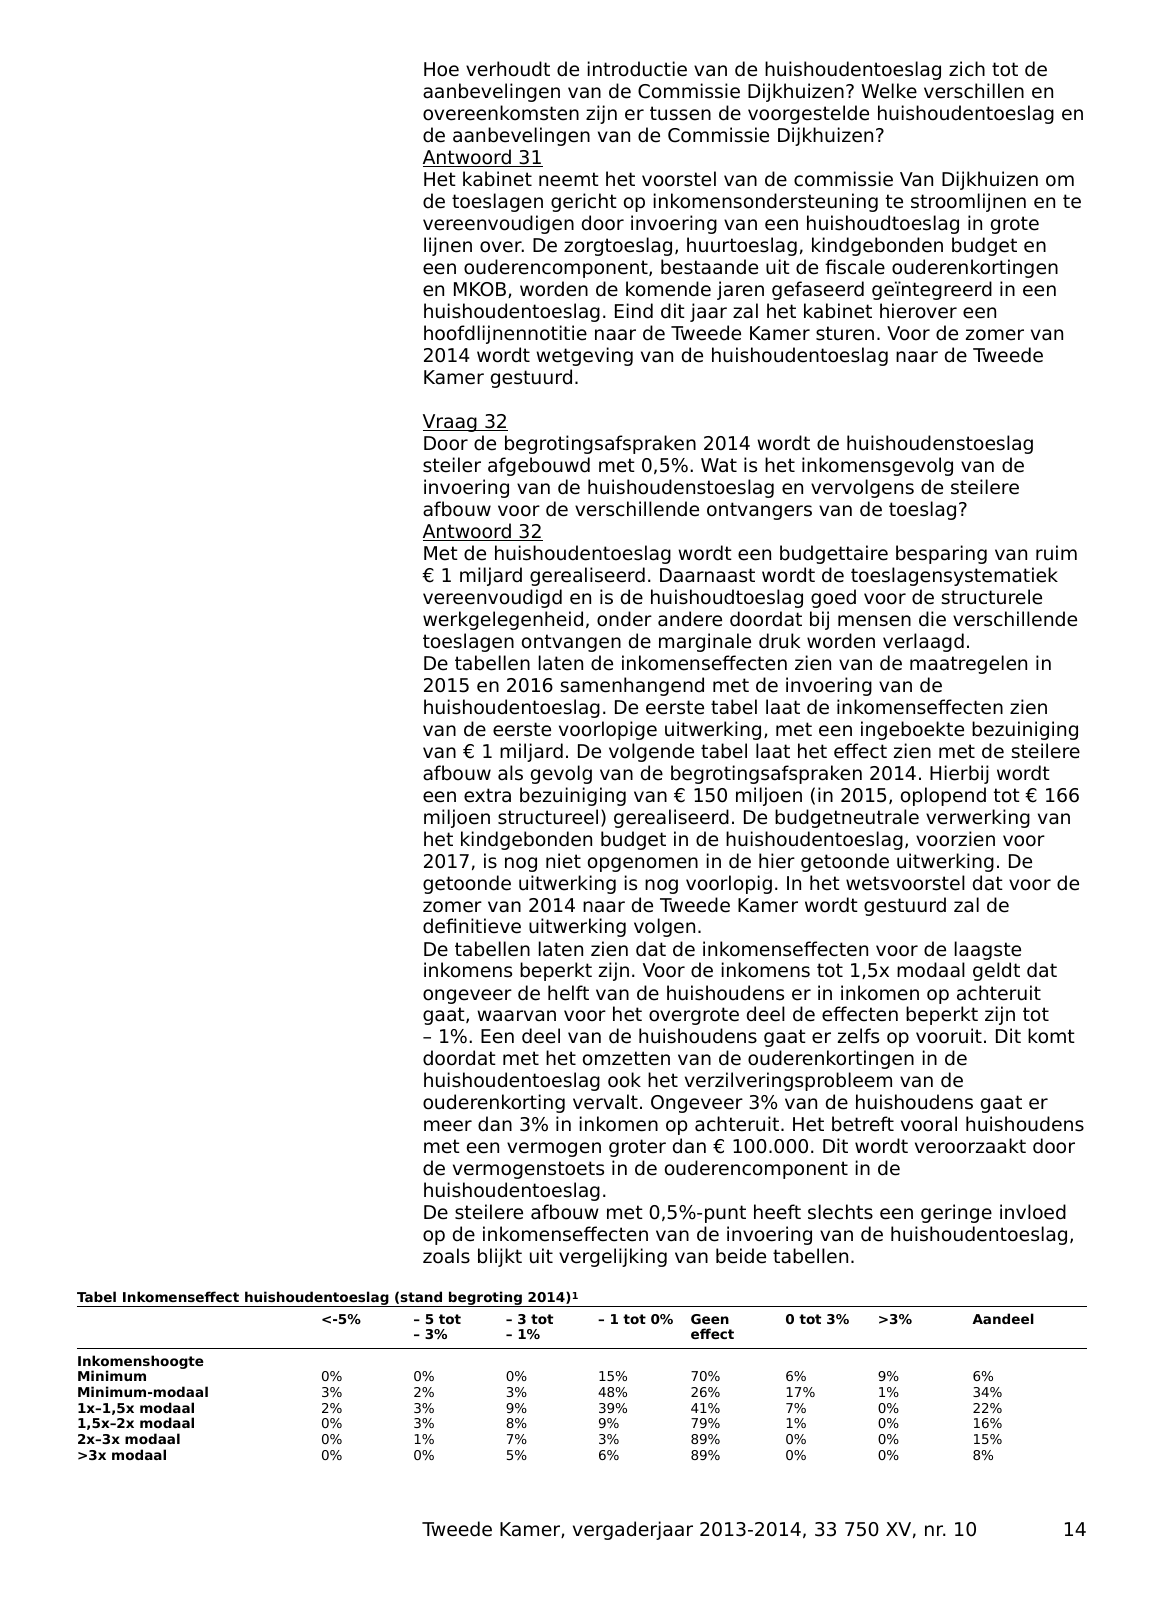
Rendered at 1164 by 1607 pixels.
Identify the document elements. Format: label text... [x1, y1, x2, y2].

table_cell 0% [315, 1448, 407, 1463]
text Antwoord 31 [422, 147, 1087, 169]
text Door de begrotingsafspraken 2014 wordt de huishoudenstoeslag steiler afgebouwd met 0,5%. Wat is het inkomensgevolg van de invoering van de huishoudenstoeslag en vervolgens de steilere afbouw voor de verschillende ontvangers van de toeslag? [422, 433, 1087, 521]
table_cell 0% [315, 1416, 407, 1432]
table_cell 9% [500, 1401, 592, 1416]
table_cell Minimum-modaal [77, 1385, 315, 1401]
table_cell 3% [592, 1432, 684, 1448]
table_cell 3% [315, 1385, 407, 1401]
text Met de huishoudentoeslag wordt een budgettaire besparing van ruim € 1 miljard gerealiseerd. Daarnaast wordt de toeslagensystematiek vereenvoudigd en is de huishoudtoeslag goed voor de structurele werkgelegenheid, onder andere doordat bij mensen die verschillende toeslagen ontvangen de marginale druk worden verlaagd. [422, 543, 1087, 653]
table_cell [407, 1349, 499, 1369]
table_cell 15% [592, 1369, 684, 1385]
table_cell 2% [407, 1385, 499, 1401]
table_cell [592, 1349, 684, 1369]
table_cell 6% [592, 1448, 684, 1463]
table_cell [872, 1349, 966, 1369]
table_cell 39% [592, 1401, 684, 1416]
table_cell [966, 1349, 1087, 1369]
text Vraag 32 [422, 411, 1087, 433]
table_cell 7% [500, 1432, 592, 1448]
table_cell 6% [779, 1369, 872, 1385]
table_cell >3x modaal [77, 1448, 315, 1463]
table_cell 41% [685, 1401, 779, 1416]
table_cell >3% [872, 1307, 966, 1348]
text Het kabinet neemt het voorstel van de commissie Van Dijkhuizen om de toeslagen gericht op inkomensondersteuning te stroomlijnen en te vereenvoudigen door invoering van een huishoudtoeslag in grote lijnen over. De zorgtoeslag, huurtoeslag, kindgebonden budget en een ouderencomponent, bestaande uit de fiscale ouderenkortingen en MKOB, worden de komende jaren gefaseerd geïntegreerd in een huishoudentoeslag. Eind dit jaar zal het kabinet hierover een hoofdlijnennotitie naar de Tweede Kamer sturen. Voor de zomer van 2014 wordt wetgeving van de huishoudentoeslag naar de Tweede Kamer gestuurd. [422, 169, 1087, 389]
table_cell 5% [500, 1448, 592, 1463]
table_cell 0% [872, 1432, 966, 1448]
table_cell 2x–3x modaal [77, 1432, 315, 1448]
text De tabellen laten zien dat de inkomenseffecten voor de laagste inkomens beperkt zijn. Voor de inkomens tot 1,5x modaal geldt dat ongeveer de helft van de huishoudens er in inkomen op achteruit gaat, waarvan voor het overgrote deel de effecten beperkt zijn tot – 1%. Een deel van de huishoudens gaat er zelfs op vooruit. Dit komt doordat met het omzetten van de ouderenkortingen in de huishoudentoeslag ook het verzilveringsprobleem van de ouderenkorting vervalt. Ongeveer 3% van de huishoudens gaat er meer dan 3% in inkomen op achteruit. Het betreft vooral huishoudens met een vermogen groter dan € 100.000. Dit wordt veroorzaakt door de vermogenstoets in de ouderencomponent in de huishoudentoeslag. [422, 938, 1087, 1202]
table_cell 1% [872, 1385, 966, 1401]
table_cell 0% [407, 1369, 499, 1385]
table_cell 79% [685, 1416, 779, 1432]
table_cell 26% [685, 1385, 779, 1401]
table_cell Aandeel [966, 1307, 1087, 1348]
table_cell Minimum [77, 1369, 315, 1385]
table_cell – 1 tot 0% [592, 1307, 684, 1348]
table_cell 89% [685, 1448, 779, 1463]
table_cell 1% [407, 1432, 499, 1448]
table_cell 2% [315, 1401, 407, 1416]
table_cell 0% [872, 1416, 966, 1432]
table_cell 17% [779, 1385, 872, 1401]
table_cell 9% [592, 1416, 684, 1432]
table_cell Inkomenshoogte [77, 1349, 315, 1369]
table_cell 9% [872, 1369, 966, 1385]
table_cell 3% [407, 1401, 499, 1416]
table_cell [500, 1349, 592, 1369]
table_cell Geen effect [685, 1307, 779, 1348]
table_cell – 3 tot – 1% [500, 1307, 592, 1348]
table_cell 34% [966, 1385, 1087, 1401]
table_cell 0% [872, 1401, 966, 1416]
table_cell 0% [872, 1448, 966, 1463]
table_cell 3% [500, 1385, 592, 1401]
table_cell <-5% [315, 1307, 407, 1348]
table_cell 8% [500, 1416, 592, 1432]
table_cell 16% [966, 1416, 1087, 1432]
table_cell 3% [407, 1416, 499, 1432]
table_cell 6% [966, 1369, 1087, 1385]
table_cell 0 tot 3% [779, 1307, 872, 1348]
text Antwoord 32 [422, 521, 1087, 543]
table_cell 1,5x–2x modaal [77, 1416, 315, 1432]
table_cell 70% [685, 1369, 779, 1385]
table_cell [779, 1349, 872, 1369]
table_cell 0% [779, 1432, 872, 1448]
table_cell 7% [779, 1401, 872, 1416]
table_cell 15% [966, 1432, 1087, 1448]
table_cell 8% [966, 1448, 1087, 1463]
text De steilere afbouw met 0,5%-punt heeft slechts een geringe invloed op de inkomenseffecten van de invoering van de huishoudentoeslag, zoals blijkt uit vergelijking van beide tabellen. [422, 1202, 1087, 1268]
table_cell 22% [966, 1401, 1087, 1416]
table_cell 89% [685, 1432, 779, 1448]
table_cell 1% [779, 1416, 872, 1432]
table_cell [685, 1349, 779, 1369]
table_cell 0% [500, 1369, 592, 1385]
table_cell [77, 1307, 315, 1348]
table_cell 0% [315, 1369, 407, 1385]
table_cell – 5 tot – 3% [407, 1307, 499, 1348]
table_cell 0% [779, 1448, 872, 1463]
text De tabellen laten de inkomenseffecten zien van de maatregelen in 2015 en 2016 samenhangend met de invoering van de huishoudentoeslag. De eerste tabel laat de inkomenseffecten zien van de eerste voorlopige uitwerking, met een ingeboekte bezuiniging van € 1 miljard. De volgende tabel laat het effect zien met de steilere afbouw als gevolg van de begrotingsafspraken 2014. Hierbij wordt een extra bezuiniging van € 150 miljoen (in 2015, oplopend tot € 166 miljoen structureel) gerealiseerd. De budgetneutrale verwerking van het kindgebonden budget in de huishoudentoeslag, voorzien voor 2017, is nog niet opgenomen in de hier getoonde uitwerking. De getoonde uitwerking is nog voorlopig. In het wetsvoorstel dat voor de zomer van 2014 naar de Tweede Kamer wordt gestuurd zal de definitieve uitwerking volgen. [422, 653, 1087, 938]
table_cell 1x–1,5x modaal [77, 1401, 315, 1416]
table_cell 48% [592, 1385, 684, 1401]
table_cell 0% [407, 1448, 499, 1463]
table_header Tabel Inkomenseffect huishoudentoeslag (stand begroting 2014)1 [77, 1290, 1087, 1306]
table_cell [315, 1349, 407, 1369]
text Hoe verhoudt de introductie van de huishoudentoeslag zich tot de aanbevelingen van de Commissie Dijkhuizen? Welke verschillen en overeenkomsten zijn er tussen de voorgestelde huishoudentoeslag en de aanbevelingen van de Commissie Dijkhuizen? [422, 59, 1087, 147]
table_cell 0% [315, 1432, 407, 1448]
